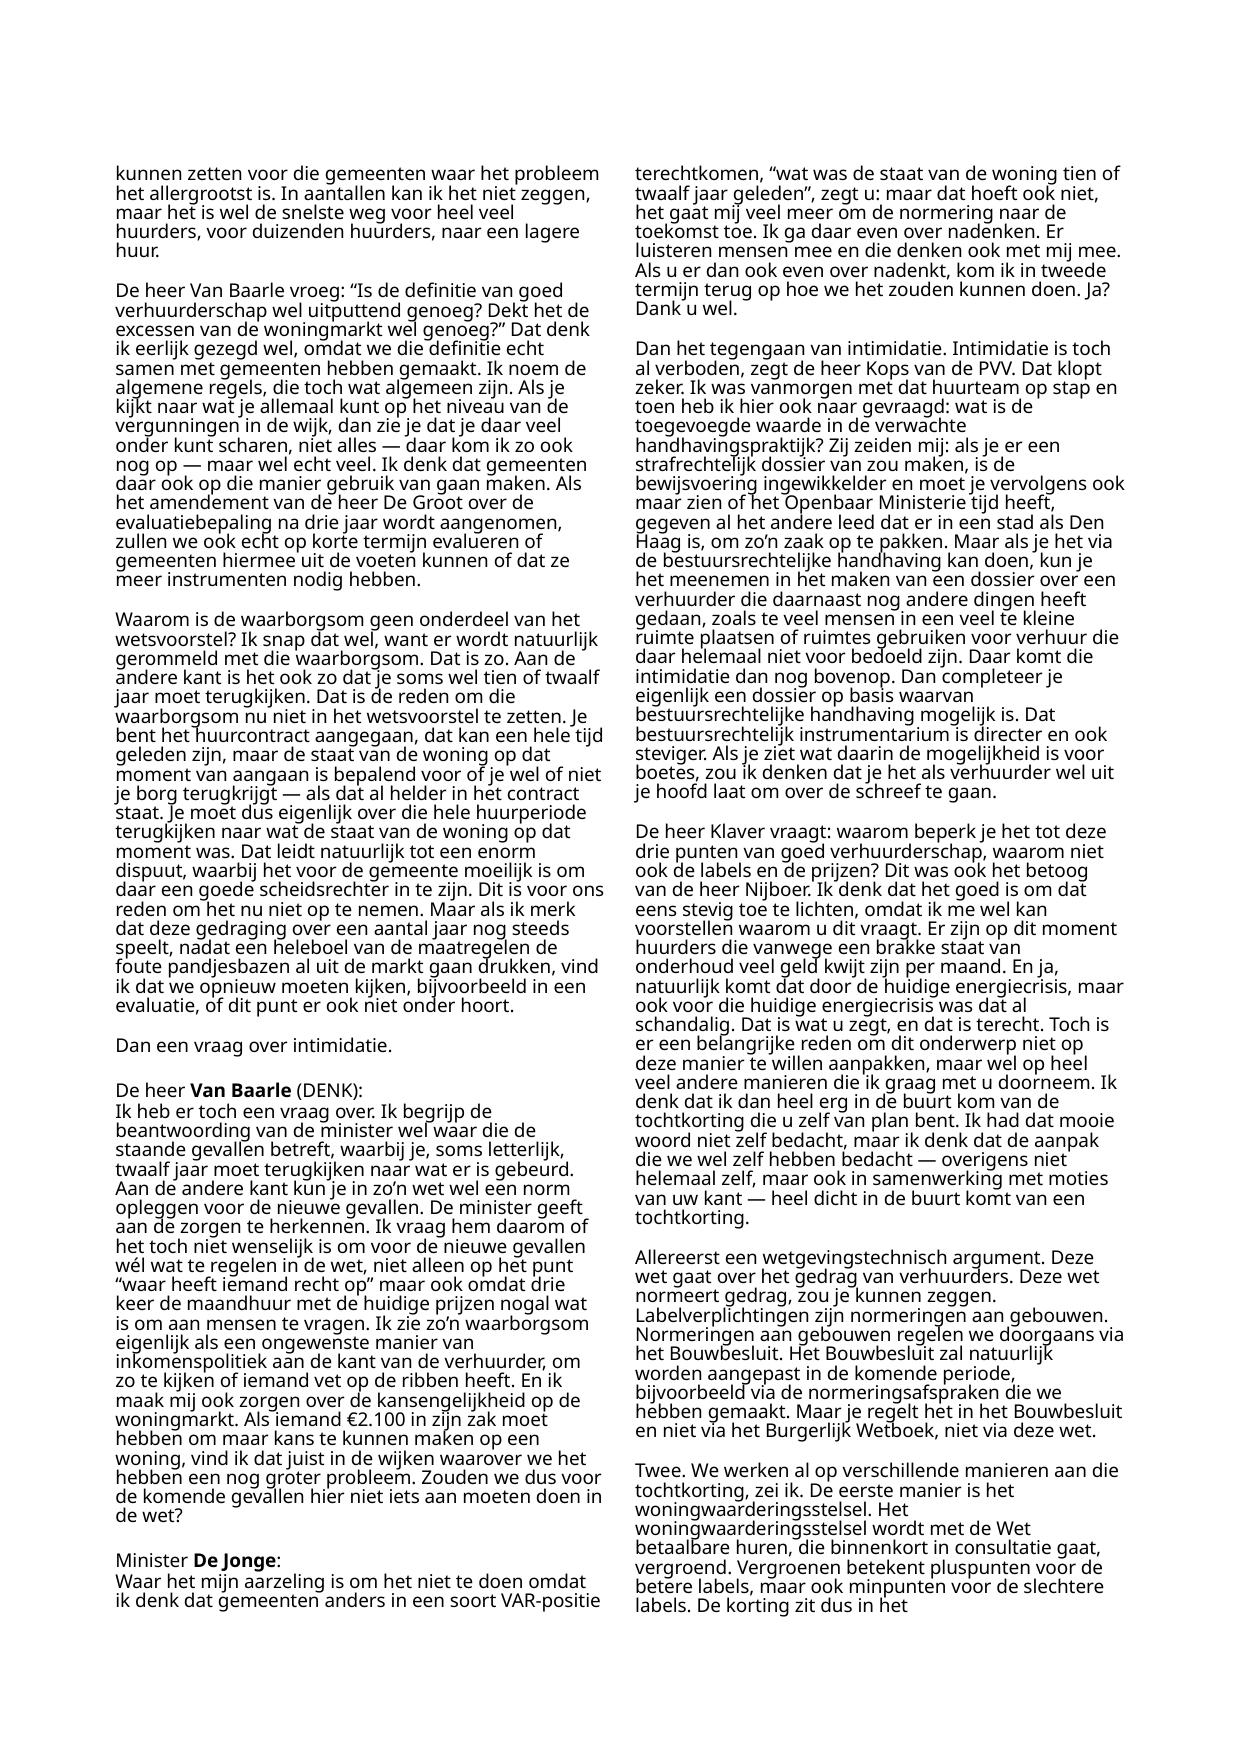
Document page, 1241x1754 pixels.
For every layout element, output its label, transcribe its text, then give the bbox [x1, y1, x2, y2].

text kunnen zetten voor die gemeenten waar het probleem het allergrootst is. In aantallen kan ik het niet zeggen, maar het is wel de snelste weg voor heel veel huurders, voor duizenden huurders, naar een lagere huur. [115, 165, 605, 262]
text De heer Klaver vraagt: waarom beperk je het tot deze drie punten van goed verhuurderschap, waarom niet ook de labels en de prijzen? Dit was ook het betoog van de heer Nijboer. Ik denk dat het goed is om dat eens stevig toe te lichten, omdat ik me wel kan voorstellen waarom u dit vraagt. Er zijn op dit moment huurders die vanwege een brakke staat van onderhoud veel geld kwijt zijn per maand. En ja, natuurlijk komt dat door de huidige energiecrisis, maar ook voor die huidige energiecrisis was dat al schandalig. Dat is wat u zegt, en dat is terecht. Toch is er een belangrijke reden om dit onderwerp niet op deze manier te willen aanpakken, maar wel op heel veel andere manieren die ik graag met u doorneem. Ik denk dat ik dan heel erg in de buurt kom van de tochtkorting die u zelf van plan bent. Ik had dat mooie woord niet zelf bedacht, maar ik denk dat de aanpak die we wel zelf hebben bedacht — overigens niet helemaal zelf, maar ook in samenwerking met moties van uw kant — heel dicht in de buurt komt van een tochtkorting. [635, 823, 1125, 1228]
text Waar het mijn aarzeling is om het niet te doen omdat ik denk dat gemeenten anders in een soort VAR-positie [115, 1573, 605, 1612]
text De heer Van Baarle vroeg: “Is de definitie van goed verhuurderschap wel uitputtend genoeg? Dekt het de excessen van de woningmarkt wel genoeg?” Dat denk ik eerlijk gezegd wel, omdat we die definitie echt samen met gemeenten hebben gemaakt. Ik noem de algemene regels, die toch wat algemeen zijn. Als je kijkt naar wat je allemaal kunt op het niveau van de vergunningen in de wijk, dan zie je dat je daar veel onder kunt scharen, niet alles — daar kom ik zo ook nog op — maar wel echt veel. Ik denk dat gemeenten daar ook op die manier gebruik van gaan maken. Als het amendement van de heer De Groot over de evaluatiebepaling na drie jaar wordt aangenomen, zullen we ook echt op korte termijn evalueren of gemeenten hiermee uit de voeten kunnen of dat ze meer instrumenten nodig hebben. [115, 282, 605, 591]
text Minister De Jonge: [115, 1547, 605, 1573]
text Allereerst een wetgevingstechnisch argument. Deze wet gaat over het gedrag van verhuurders. Deze wet normeert gedrag, zou je kunnen zeggen. Labelverplichtingen zijn normeringen aan gebouwen. Normeringen aan gebouwen regelen we doorgaans via het Bouwbesluit. Het Bouwbesluit zal natuurlijk worden aangepast in de komende periode, bijvoorbeeld via de normeringsafspraken die we hebben gemaakt. Maar je regelt het in het Bouwbesluit en niet via het Burgerlijk Wetboek, niet via deze wet. [635, 1249, 1125, 1442]
text Ik heb er toch een vraag over. Ik begrijp de beantwoording van de minister wel waar die de staande gevallen betreft, waarbij je, soms letterlijk, twaalf jaar moet terugkijken naar wat er is gebeurd. Aan de andere kant kun je in zo’n wet wel een norm opleggen voor de nieuwe gevallen. De minister geeft aan de zorgen te herkennen. Ik vraag hem daarom of het toch niet wenselijk is om voor de nieuwe gevallen wél wat te regelen in de wet, niet alleen op het punt “waar heeft iemand recht op” maar ook omdat drie keer de maandhuur met de huidige prijzen nogal wat is om aan mensen te vragen. Ik zie zo’n waarborgsom eigenlijk als een ongewenste manier van inkomenspolitiek aan de kant van de verhuurder, om zo te kijken of iemand vet op de ribben heeft. En ik maak mij ook zorgen over de kansengelijkheid op de woningmarkt. Als iemand €2.100 in zijn zak moet hebben om maar kans te kunnen maken op een woning, vind ik dat juist in de wijken waarover we het hebben een nog groter probleem. Zouden we dus voor de komende gevallen hier niet iets aan moeten doen in de wet? [115, 1103, 605, 1527]
text Twee. We werken al op verschillende manieren aan die tochtkorting, zei ik. De eerste manier is het woningwaarderingsstelsel. Het woningwaarderingsstelsel wordt met de Wet betaalbare huren, die binnenkort in consultatie gaat, vergroend. Vergroenen betekent pluspunten voor de betere labels, maar ook minpunten voor de slechtere labels. De korting zit dus in het [635, 1462, 1125, 1616]
text terechtkomen, “wat was de staat van de woning tien of twaalf jaar geleden”, zegt u: maar dat hoeft ook niet, het gaat mij veel meer om de normering naar de toekomst toe. Ik ga daar even over nadenken. Er luisteren mensen mee en die denken ook met mij mee. Als u er dan ook even over nadenkt, kom ik in tweede termijn terug op hoe we het zouden kunnen doen. Ja? Dank u wel. [635, 165, 1125, 319]
text De heer Van Baarle (DENK): [115, 1077, 605, 1103]
text Dan een vraag over intimidatie. [115, 1037, 605, 1056]
text Dan het tegengaan van intimidatie. Intimidatie is toch al verboden, zegt de heer Kops van de PVV. Dat klopt zeker. Ik was vanmorgen met dat huurteam op stap en toen heb ik hier ook naar gevraagd: wat is de toegevoegde waarde in de verwachte handhavingspraktijk? Zij zeiden mij: als je er een strafrechtelijk dossier van zou maken, is de bewijsvoering ingewikkelder en moet je vervolgens ook maar zien of het Openbaar Ministerie tijd heeft, gegeven al het andere leed dat er in een stad als Den Haag is, om zo’n zaak op te pakken. Maar als je het via de bestuursrechtelijke handhaving kan doen, kun je het meenemen in het maken van een dossier over een verhuurder die daarnaast nog andere dingen heeft gedaan, zoals te veel mensen in een veel te kleine ruimte plaatsen of ruimtes gebruiken voor verhuur die daar helemaal niet voor bedoeld zijn. Daar komt die intimidatie dan nog bovenop. Dan completeer je eigenlijk een dossier op basis waarvan bestuursrechtelijke handhaving mogelijk is. Dat bestuursrechtelijk instrumentarium is directer en ook steviger. Als je ziet wat daarin de mogelijkheid is voor boetes, zou ik denken dat je het als verhuurder wel uit je hoofd laat om over de schreef te gaan. [635, 340, 1125, 803]
text Waarom is de waarborgsom geen onderdeel van het wetsvoorstel? Ik snap dat wel, want er wordt natuurlijk gerommeld met die waarborgsom. Dat is zo. Aan de andere kant is het ook zo dat je soms wel tien of twaalf jaar moet terugkijken. Dat is de reden om die waarborgsom nu niet in het wetsvoorstel te zetten. Je bent het huurcontract aangegaan, dat kan een hele tijd geleden zijn, maar de staat van de woning op dat moment van aangaan is bepalend voor of je wel of niet je borg terugkrijgt — als dat al helder in het contract staat. Je moet dus eigenlijk over die hele huurperiode terugkijken naar wat de staat van de woning op dat moment was. Dat leidt natuurlijk tot een enorm dispuut, waarbij het voor de gemeente moeilijk is om daar een goede scheidsrechter in te zijn. Dit is voor ons reden om het nu niet op te nemen. Maar als ik merk dat deze gedraging over een aantal jaar nog steeds speelt, nadat een heleboel van de maatregelen de foute pandjesbazen al uit de markt gaan drukken, vind ik dat we opnieuw moeten kijken, bijvoorbeeld in een evaluatie, of dit punt er ook niet onder hoort. [115, 611, 605, 1016]
